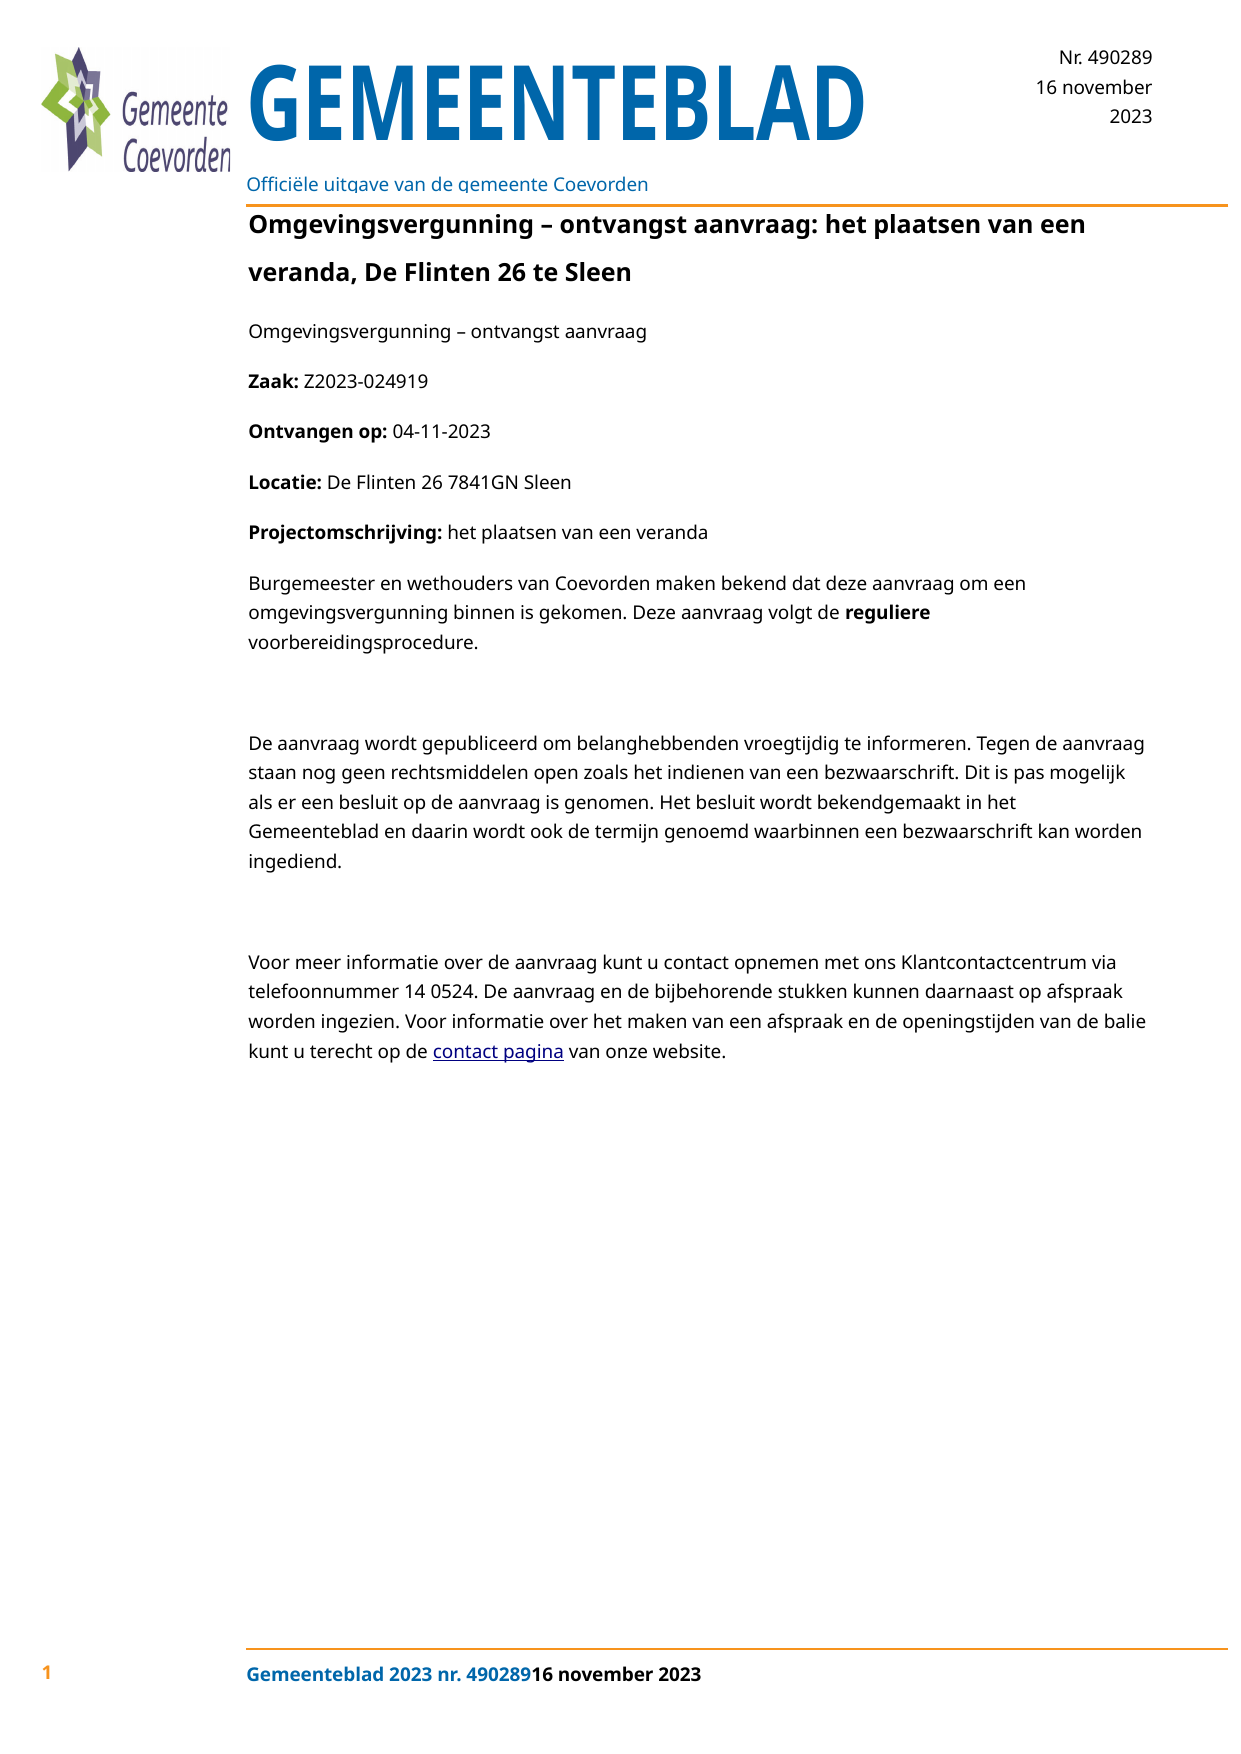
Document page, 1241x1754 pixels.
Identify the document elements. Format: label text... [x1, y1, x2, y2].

text Zaak: Z2023-024919 [248, 368, 1152, 394]
text Projectomschrijving: het plaatsen van een veranda [248, 519, 1152, 545]
text Voor meer informatie over de aanvraag kunt u contact opnemen met ons Klantcontactcentrum via telefoonnummer 14 0524. De aanvraag en de bijbehorende stukken kunnen daarnaast op afspraak worden ingezien. Voor informatie over het maken van een afspraak en de openingstijden van de balie kunt u terecht op de contact pagina van onze website. [248, 949, 1152, 1064]
picture [41, 47, 231, 172]
text Ontvangen op: 04-11-2023 [248, 419, 1152, 444]
text De aanvraag wordt gepubliceerd om belanghebbenden vroegtijdig te informeren. Tegen de aanvraag staan nog geen rechtsmiddelen open zoals het indienen van een bezwaarschrift. Dit is pas mogelijk als er een besluit op de aanvraag is genomen. Het besluit wordt bekendgemaakt in het Gemeenteblad en daarin wordt ook de termijn genoemd waarbinnen een bezwaarschrift kan worden ingediend. [248, 730, 1152, 874]
text Omgevingsvergunning – ontvangst aanvraag: het plaatsen van een veranda, De Flinten 26 te Sleen [248, 207, 1152, 288]
text Omgevingsvergunning – ontvangst aanvraag [248, 318, 1152, 344]
text Burgemeester en wethouders van Coevorden maken bekend dat deze aanvraag om een omgevingsvergunning binnen is gekomen. Deze aanvraag volgt de reguliere voorbereidingsprocedure. [248, 570, 1152, 655]
text Locatie: De Flinten 26 7841GN Sleen [248, 469, 1152, 495]
